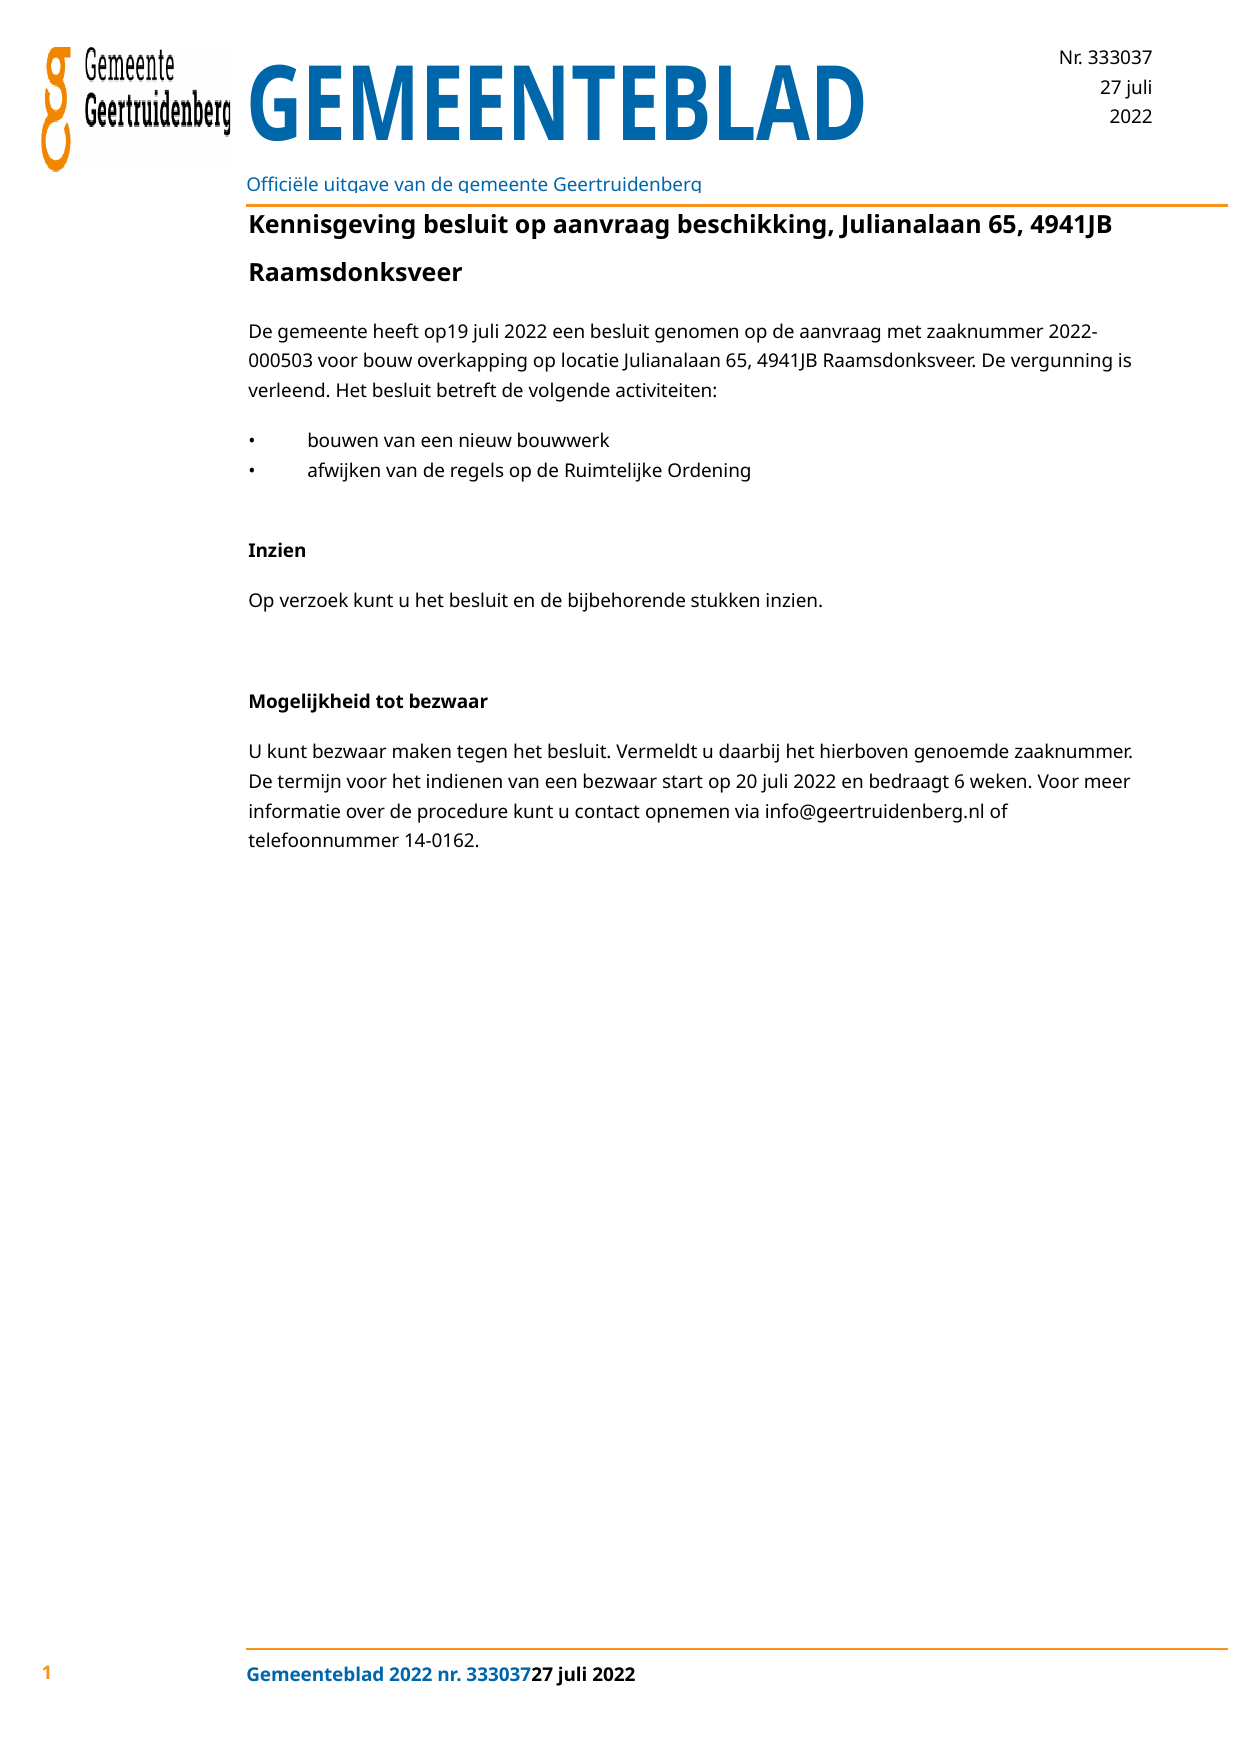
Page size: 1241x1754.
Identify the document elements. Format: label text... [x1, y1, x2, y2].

text Inzien [248, 537, 1152, 563]
text U kunt bezwaar maken tegen het besluit. Vermeldt u daarbij het hierboven genoemde zaaknummer. De termijn voor het indienen van een bezwaar start op 20 juli 2022 en bedraagt 6 weken. Voor meer informatie over de procedure kunt u contact opnemen via info@geertruidenberg.nl of telefoonnummer 14-0162. [248, 739, 1152, 853]
text Op verzoek kunt u het besluit en de bijbehorende stukken inzien. [248, 587, 1152, 613]
list bouwen van een nieuw bouwwerk [248, 427, 1152, 453]
text Kennisgeving besluit op aanvraag beschikking, Julianalaan 65, 4941JB Raamsdonksveer [248, 207, 1152, 288]
text Mogelijkheid tot bezwaar [248, 688, 1152, 714]
picture [41, 47, 231, 172]
list afwijken van de regels op de Ruimtelijke Ordening [248, 457, 1152, 483]
text De gemeente heeft op19 juli 2022 een besluit genomen op de aanvraag met zaaknummer 2022-000503 voor bouw overkapping op locatie Julianalaan 65, 4941JB Raamsdonksveer. De vergunning is verleend. Het besluit betreft de volgende activiteiten: [248, 318, 1152, 403]
